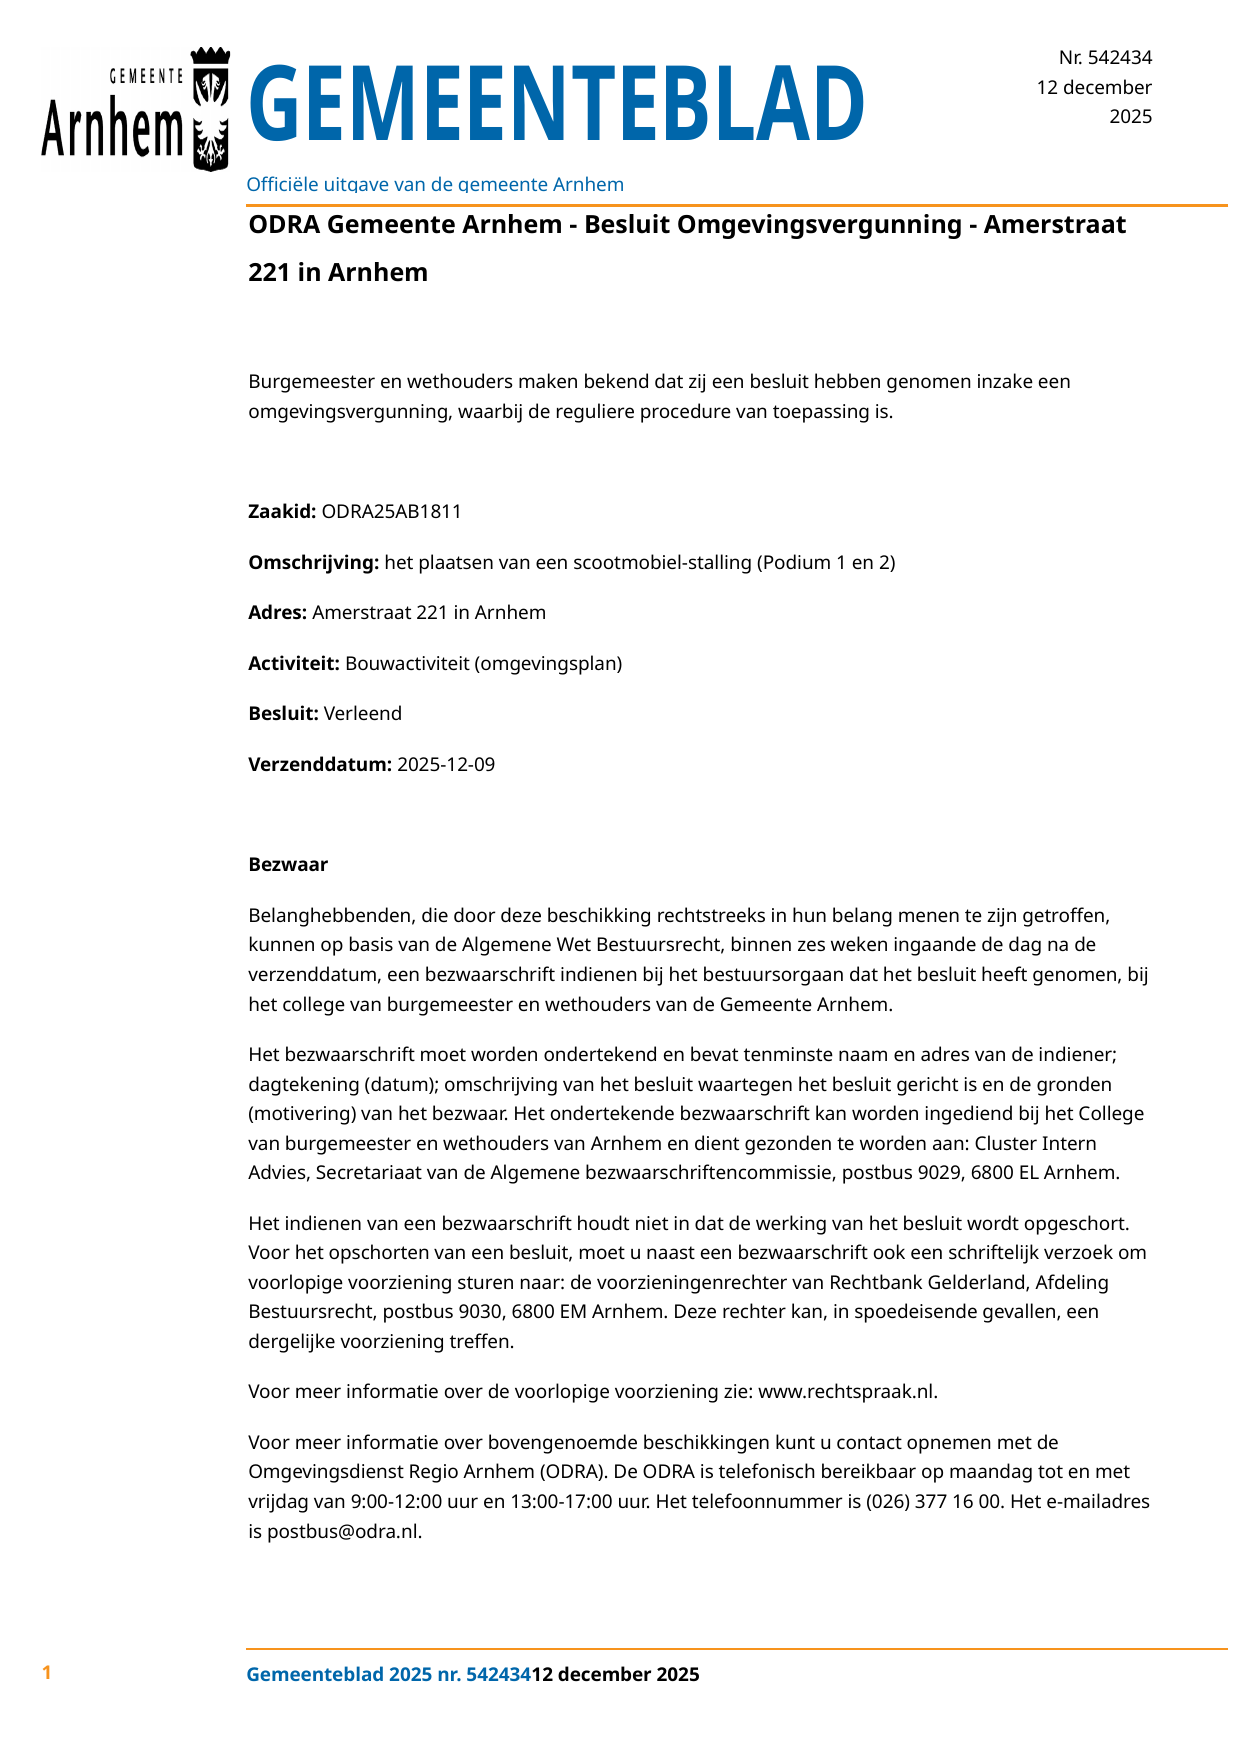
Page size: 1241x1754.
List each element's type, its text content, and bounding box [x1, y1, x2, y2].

text Burgemeester en wethouders maken bekend dat zij een besluit hebben genomen inzake een omgevingsvergunning, waarbij de reguliere procedure van toepassing is. [248, 368, 1152, 424]
text Activiteit: Bouwactiviteit (omgevingsplan) [248, 650, 1152, 676]
text Bezwaar [248, 852, 1152, 877]
text Het bezwaarschrift moet worden ondertekend en bevat tenminste naam en adres van de indiener; dagtekening (datum); omschrijving van het besluit waartegen het besluit gericht is en de gronden (motivering) van het bezwaar. Het ondertekende bezwaarschrift kan worden ingediend bij het College van burgemeester en wethouders van Arnhem en dient gezonden te worden aan: Cluster Intern Advies, Secretariaat van de Algemene bezwaarschriftencommissie, postbus 9029, 6800 EL Arnhem. [248, 1041, 1152, 1185]
text Adres: Amerstraat 221 in Arnhem [248, 599, 1152, 625]
text Verzenddatum: 2025-12-09 [248, 751, 1152, 777]
text ODRA Gemeente Arnhem - Besluit Omgevingsvergunning - Amerstraat 221 in Arnhem [248, 207, 1152, 288]
text Voor meer informatie over bovengenoemde beschikkingen kunt u contact opnemen met de Omgevingsdienst Regio Arnhem (ODRA). De ODRA is telefonisch bereikbaar op maandag tot en met vrijdag van 9:00-12:00 uur en 13:00-17:00 uur. Het telefoonnummer is (026) 377 16 00. Het e-mailadres is postbus@odra.nl. [248, 1429, 1152, 1544]
text Zaakid: ODRA25AB1811 [248, 499, 1152, 524]
text Omschrijving: het plaatsen van een scootmobiel-stalling (Podium 1 en 2) [248, 549, 1152, 575]
text Belanghebbenden, die door deze beschikking rechtstreeks in hun belang menen te zijn getroffen, kunnen op basis van de Algemene Wet Bestuursrecht, binnen zes weken ingaande de dag na de verzenddatum, een bezwaarschrift indienen bij het bestuursorgaan dat het besluit heeft genomen, bij het college van burgemeester en wethouders van de Gemeente Arnhem. [248, 902, 1152, 1017]
text Besluit: Verleend [248, 700, 1152, 726]
text Voor meer informatie over de voorlopige voorziening zie: www.rechtspraak.nl. [248, 1379, 1152, 1404]
text Het indienen van een bezwaarschrift houdt niet in dat de werking van het besluit wordt opgeschort. Voor het opschorten van een besluit, moet u naast een bezwaarschrift ook een schriftelijk verzoek om voorlopige voorziening sturen naar: de voorzieningenrechter van Rechtbank Gelderland, Afdeling Bestuursrecht, postbus 9030, 6800 EM Arnhem. Deze rechter kan, in spoedeisende gevallen, een dergelijke voorziening treffen. [248, 1210, 1152, 1354]
picture [41, 47, 231, 172]
